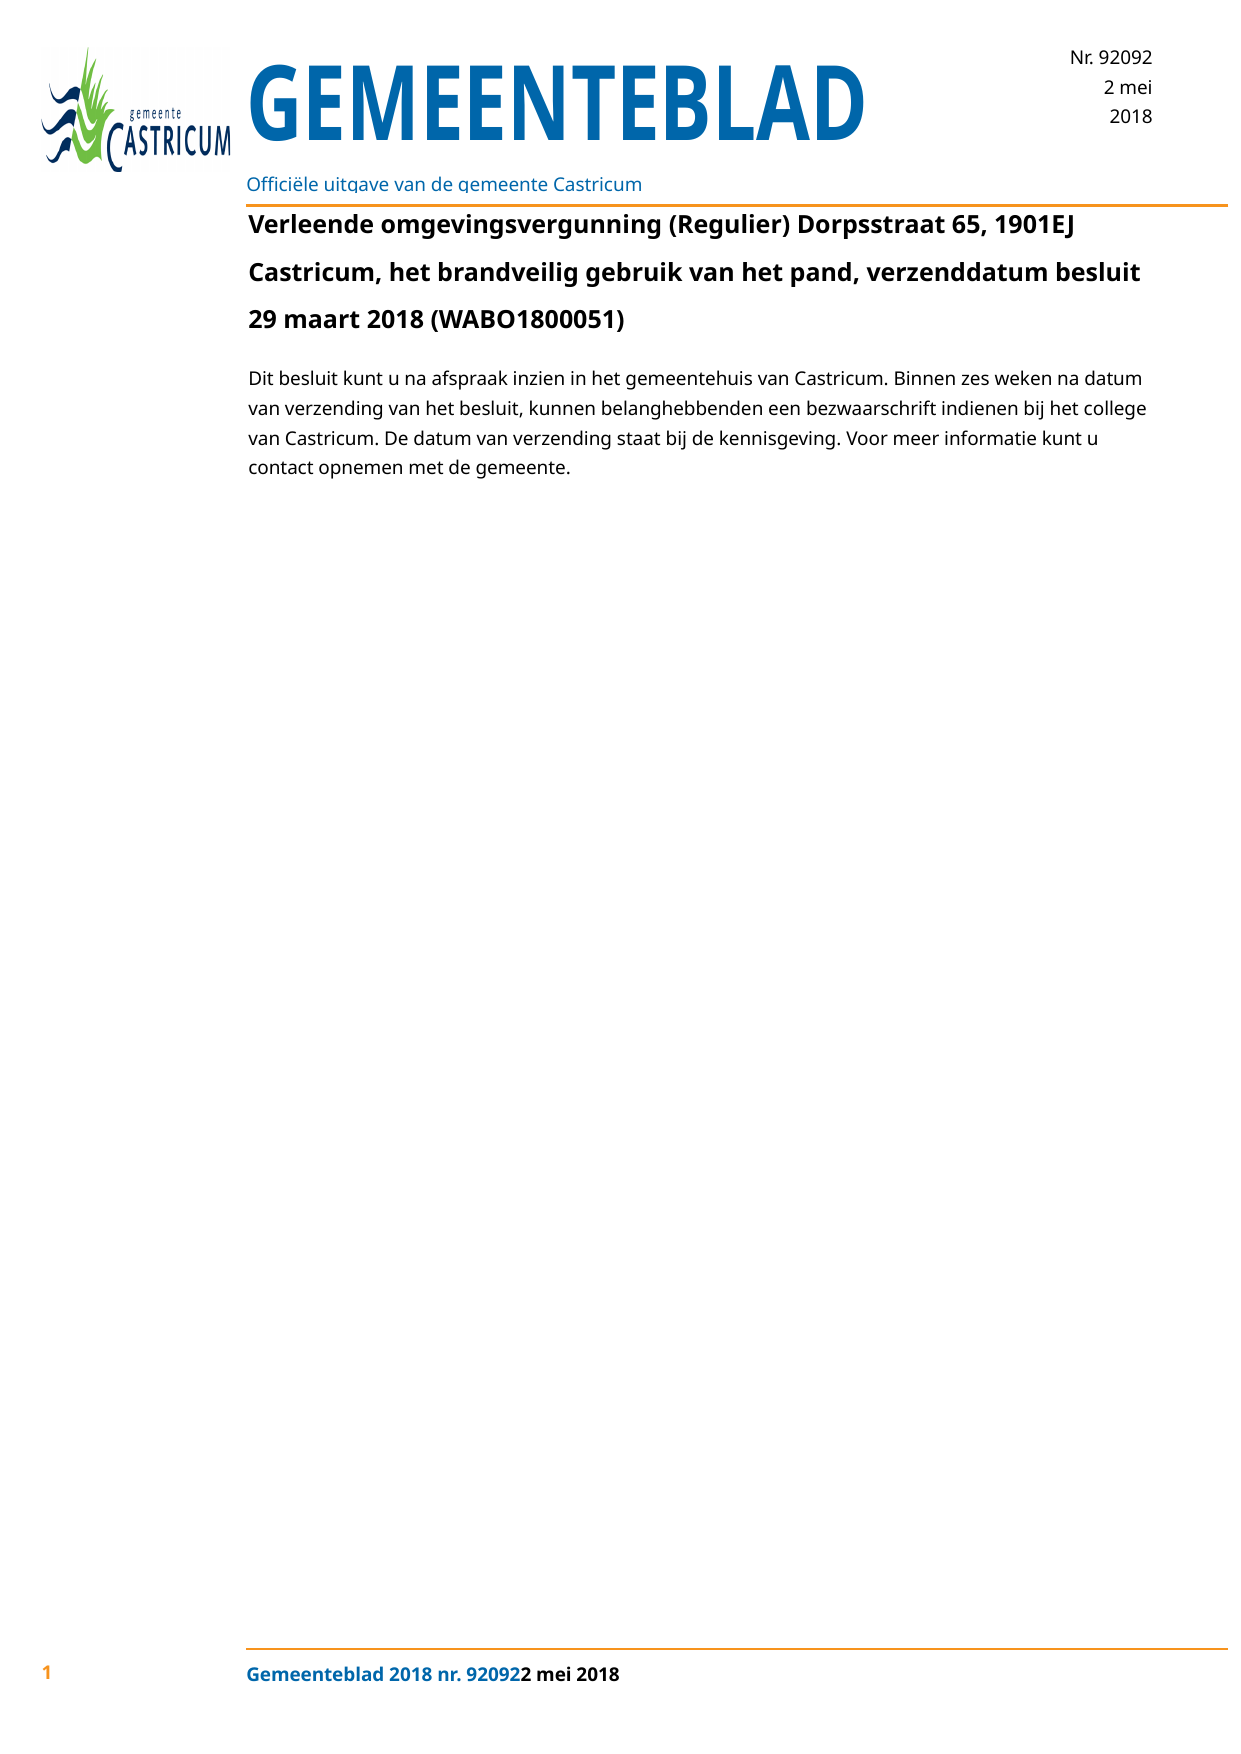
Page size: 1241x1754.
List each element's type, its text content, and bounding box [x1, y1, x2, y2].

text Verleende omgevingsvergunning (Regulier) Dorpsstraat 65, 1901EJ Castricum, het brandveilig gebruik van het pand, verzenddatum besluit 29 maart 2018 (WABO1800051) [248, 207, 1152, 336]
picture [41, 47, 231, 172]
text Dit besluit kunt u na afspraak inzien in het gemeentehuis van Castricum. Binnen zes weken na datum van verzending van het besluit, kunnen belanghebbenden een bezwaarschrift indienen bij het college van Castricum. De datum van verzending staat bij de kennisgeving. Voor meer informatie kunt u contact opnemen met de gemeente. [248, 366, 1152, 480]
